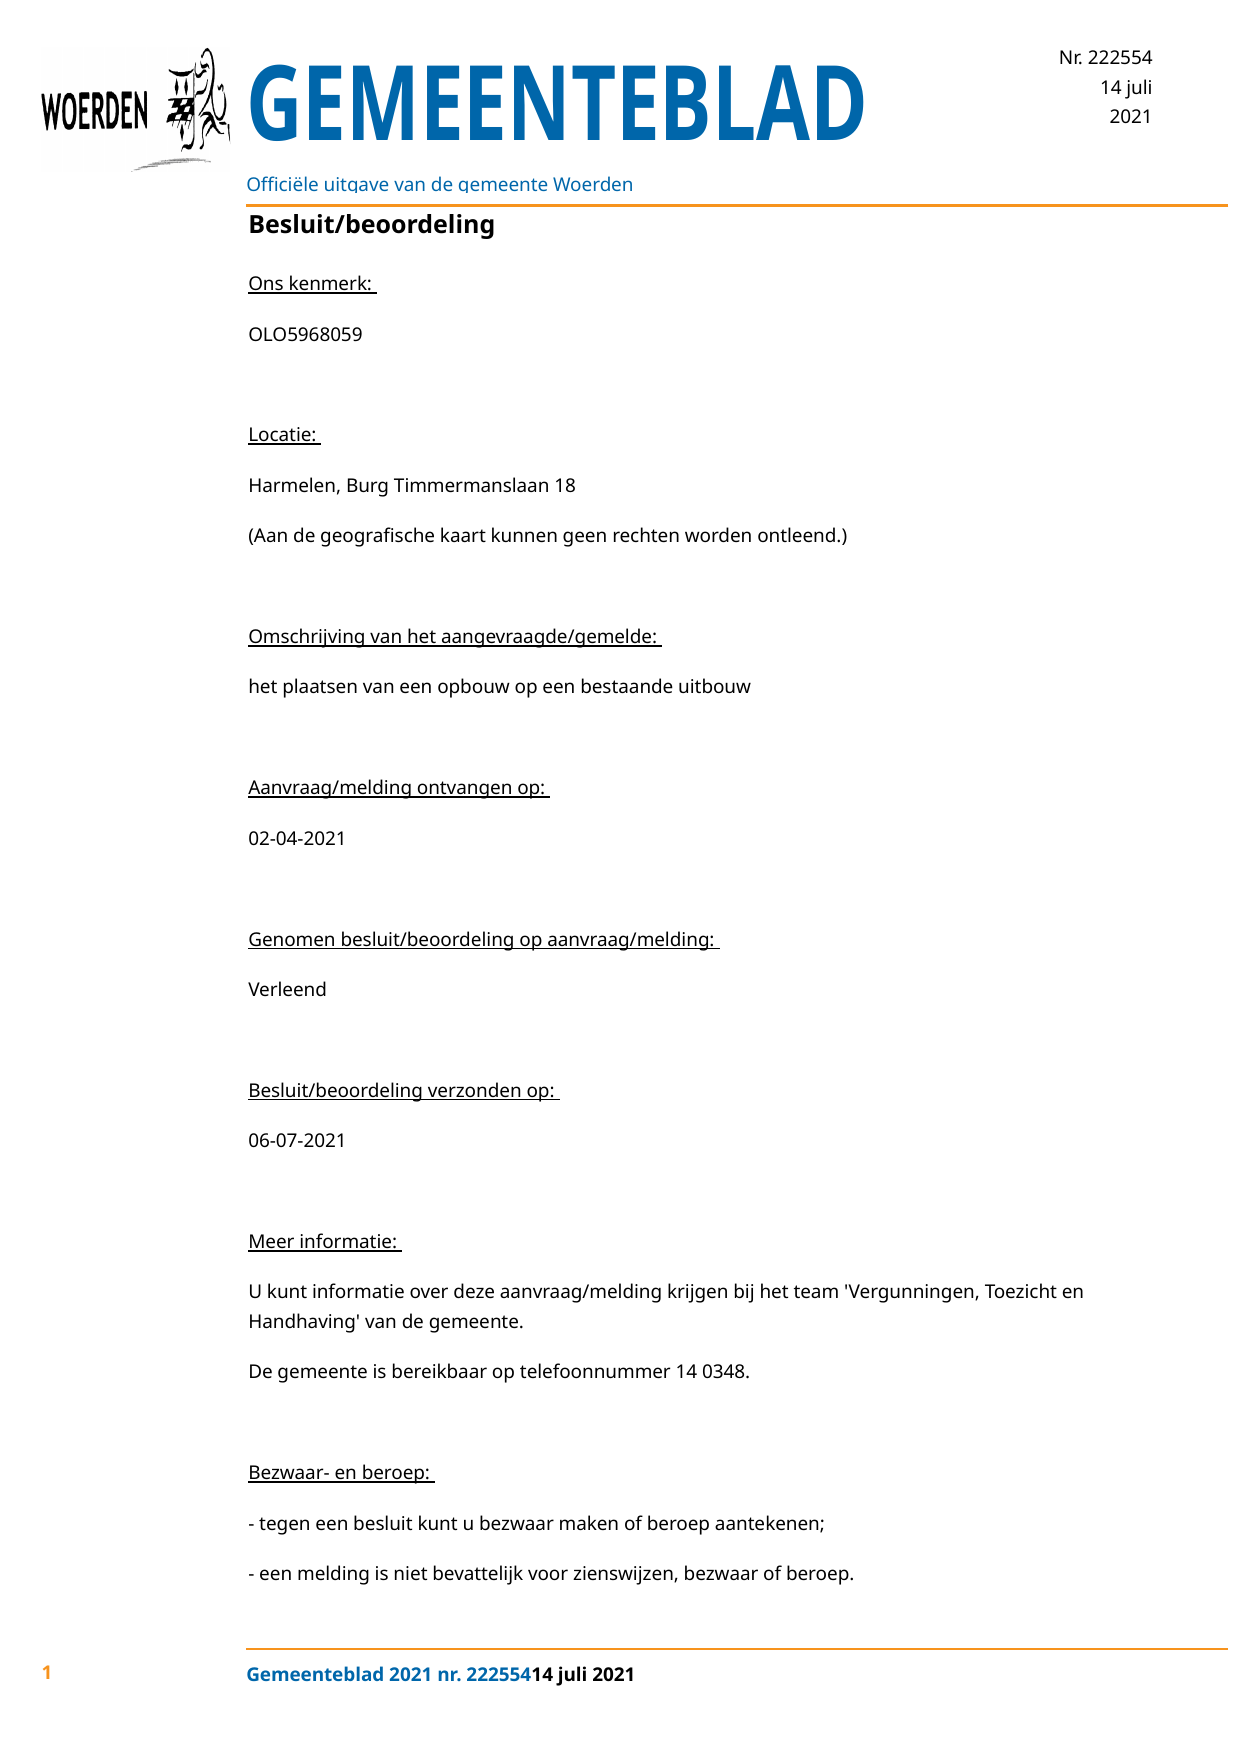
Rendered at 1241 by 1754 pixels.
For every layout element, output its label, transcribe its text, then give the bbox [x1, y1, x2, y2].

text het plaatsen van een opbouw op een bestaande uitbouw [248, 674, 1152, 699]
text Aanvraag/melding ontvangen op: [248, 774, 1152, 800]
text Bezwaar- en beroep: [248, 1459, 1152, 1485]
text (Aan de geografische kaart kunnen geen rechten worden ontleend.) [248, 522, 1152, 548]
text 02-04-2021 [248, 825, 1152, 851]
text Genomen besluit/beoordeling op aanvraag/melding: [248, 926, 1152, 951]
text OLO5968059 [248, 321, 1152, 346]
picture [41, 47, 231, 172]
text Ons kenmerk: [248, 270, 1152, 296]
text Verleend [248, 976, 1152, 1002]
text Locatie: [248, 422, 1152, 447]
text Meer informatie: [248, 1228, 1152, 1254]
text De gemeente is bereikbaar op telefoonnummer 14 0348. [248, 1359, 1152, 1384]
text Harmelen, Burg Timmermanslaan 18 [248, 472, 1152, 498]
text Besluit/beoordeling verzonden op: [248, 1077, 1152, 1103]
text 06-07-2021 [248, 1127, 1152, 1153]
text Omschrijving van het aangevraagde/gemelde: [248, 623, 1152, 649]
text - tegen een besluit kunt u bezwaar maken of beroep aantekenen; [248, 1510, 1152, 1536]
text U kunt informatie over deze aanvraag/melding krijgen bij het team 'Vergunningen, Toezicht en Handhaving' van de gemeente. [248, 1279, 1152, 1334]
text Besluit/beoordeling [248, 207, 1152, 241]
text - een melding is niet bevattelijk voor zienswijzen, bezwaar of beroep. [248, 1560, 1152, 1586]
